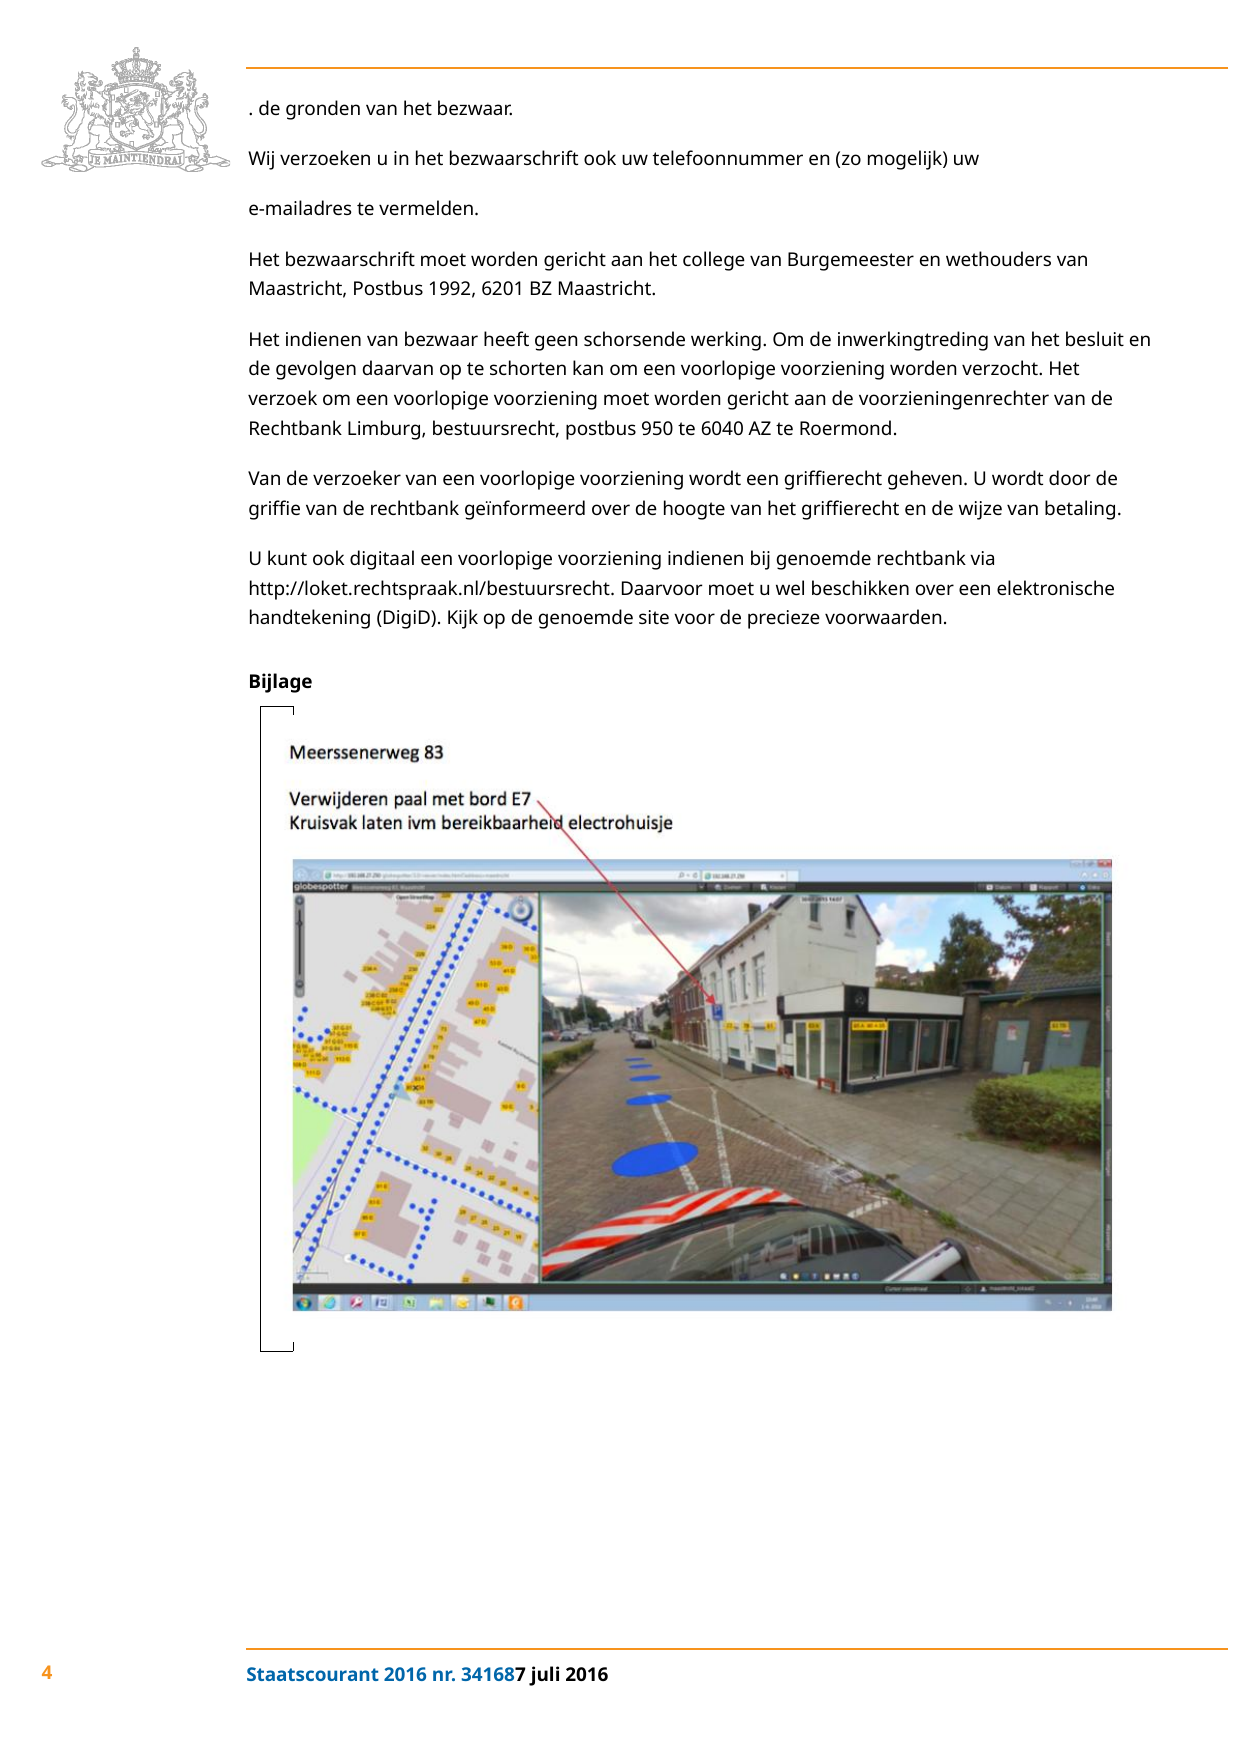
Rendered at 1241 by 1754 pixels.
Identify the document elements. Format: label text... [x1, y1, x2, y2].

text Van de verzoeker van een voorlopige voorziening wordt een griffierecht geheven. U wordt door de griffie van de rechtbank geïnformeerd over de hoogte van het griffierecht en de wijze van betaling. [248, 465, 1152, 521]
text Wij verzoeken u in het bezwaarschrift ook uw telefoonnummer en (zo mogelijk) uw [248, 145, 1152, 171]
text U kunt ook digitaal een voorlopige voorziening indienen bij genoemde rechtbank via http://loket.rechtspraak.nl/bestuursrecht. Daarvoor moet u wel beschikken over een elektronische handtekening (DigiD). Kijk op de genoemde site voor de precieze voorwaarden. [248, 545, 1152, 630]
picture [268, 715, 1173, 1342]
picture [41, 47, 231, 172]
text e-mailadres te vermelden. [248, 196, 1152, 221]
text Bijlage [248, 668, 1152, 694]
text . de gronden van het bezwaar. [248, 95, 1152, 121]
text Het indienen van bezwaar heeft geen schorsende werking. Om de inwerkingtreding van het besluit en de gevolgen daarvan op te schorten kan om een voorlopige voorziening worden verzocht. Het verzoek om een voorlopige voorziening moet worden gericht aan de voorzieningenrechter van de Rechtbank Limburg, bestuursrecht, postbus 950 te 6040 AZ te Roermond. [248, 326, 1152, 441]
text Het bezwaarschrift moet worden gericht aan het college van Burgemeester en wethouders van Maastricht, Postbus 1992, 6201 BZ Maastricht. [248, 246, 1152, 301]
